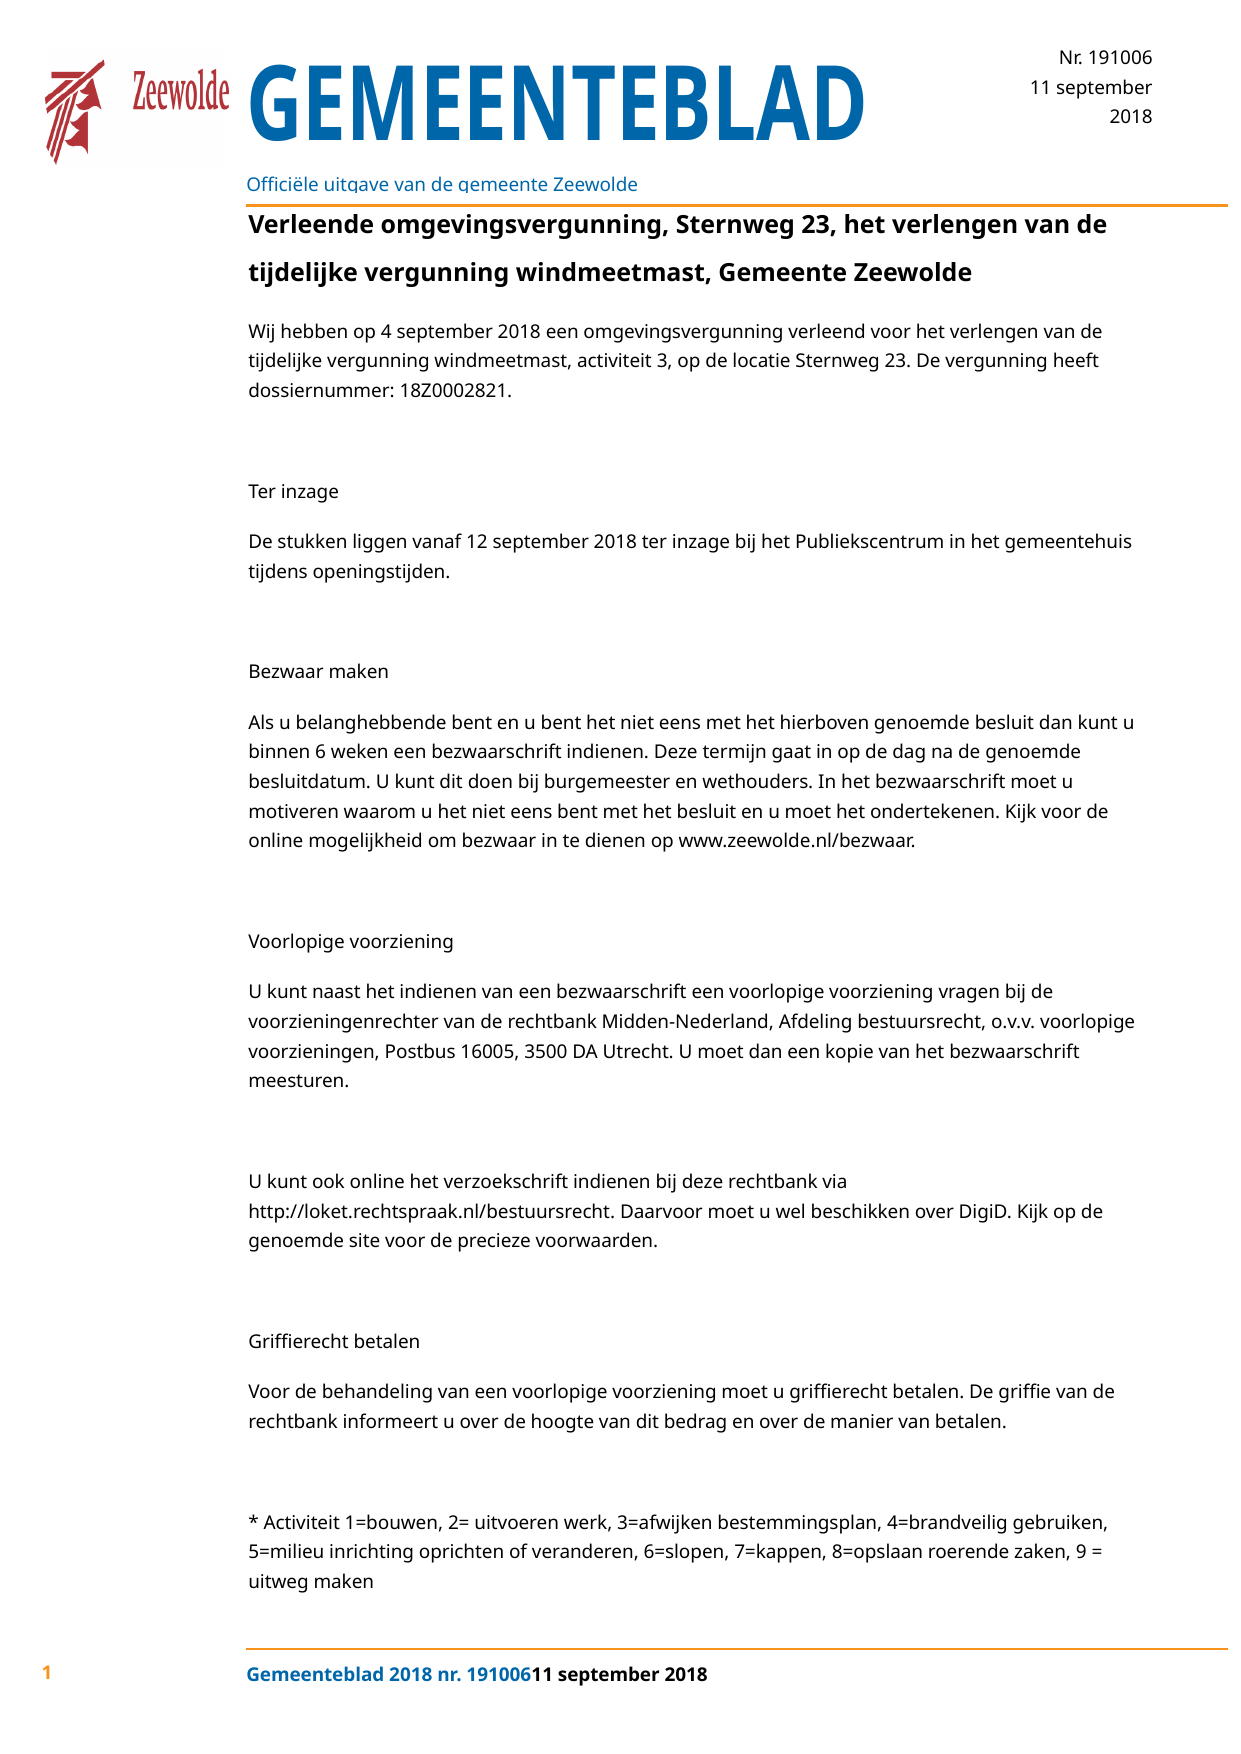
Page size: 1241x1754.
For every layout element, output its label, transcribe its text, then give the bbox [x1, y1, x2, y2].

text De stukken liggen vanaf 12 september 2018 ter inzage bij het Publiekscentrum in het gemeentehuis tijdens openingstijden. [248, 528, 1152, 584]
text Als u belanghebbende bent en u bent het niet eens met het hierboven genoemde besluit dan kunt u binnen 6 weken een bezwaarschrift indienen. Deze termijn gaat in op de dag na de genoemde besluitdatum. U kunt dit doen bij burgemeester en wethouders. In het bezwaarschrift moet u motiveren waarom u het niet eens bent met het besluit en u moet het ondertekenen. Kijk voor de online mogelijkheid om bezwaar in te dienen op www.zeewolde.nl/bezwaar. [248, 709, 1152, 853]
text U kunt naast het indienen van een bezwaarschrift een voorlopige voorziening vragen bij de voorzieningenrechter van de rechtbank Midden-Nederland, Afdeling bestuursrecht, o.v.v. voorlopige voorzieningen, Postbus 16005, 3500 DA Utrecht. U moet dan een kopie van het bezwaarschrift meesturen. [248, 979, 1152, 1093]
text Voor de behandeling van een voorlopige voorziening moet u griffierecht betalen. De griffie van de rechtbank informeert u over de hoogte van dit bedrag en over de manier van betalen. [248, 1379, 1152, 1434]
text U kunt ook online het verzoekschrift indienen bij deze rechtbank via http://loket.rechtspraak.nl/bestuursrecht. Daarvoor moet u wel beschikken over DigiD. Kijk op de genoemde site voor de precieze voorwaarden. [248, 1168, 1152, 1253]
text Griffierecht betalen [248, 1328, 1152, 1354]
text Voorlopige voorziening [248, 928, 1152, 954]
text Bezwaar maken [248, 659, 1152, 684]
text Ter inzage [248, 478, 1152, 504]
picture [41, 47, 231, 172]
text Wij hebben op 4 september 2018 een omgevingsvergunning verleend voor het verlengen van de tijdelijke vergunning windmeetmast, activiteit 3, op de locatie Sternweg 23. De vergunning heeft dossiernummer: 18Z0002821. [248, 318, 1152, 403]
text Verleende omgevingsvergunning, Sternweg 23, het verlengen van de tijdelijke vergunning windmeetmast, Gemeente Zeewolde [248, 207, 1152, 288]
text * Activiteit 1=bouwen, 2= uitvoeren werk, 3=afwijken bestemmingsplan, 4=brandveilig gebruiken, 5=milieu inrichting oprichten of veranderen, 6=slopen, 7=kappen, 8=opslaan roerende zaken, 9 = uitweg maken [248, 1509, 1152, 1594]
